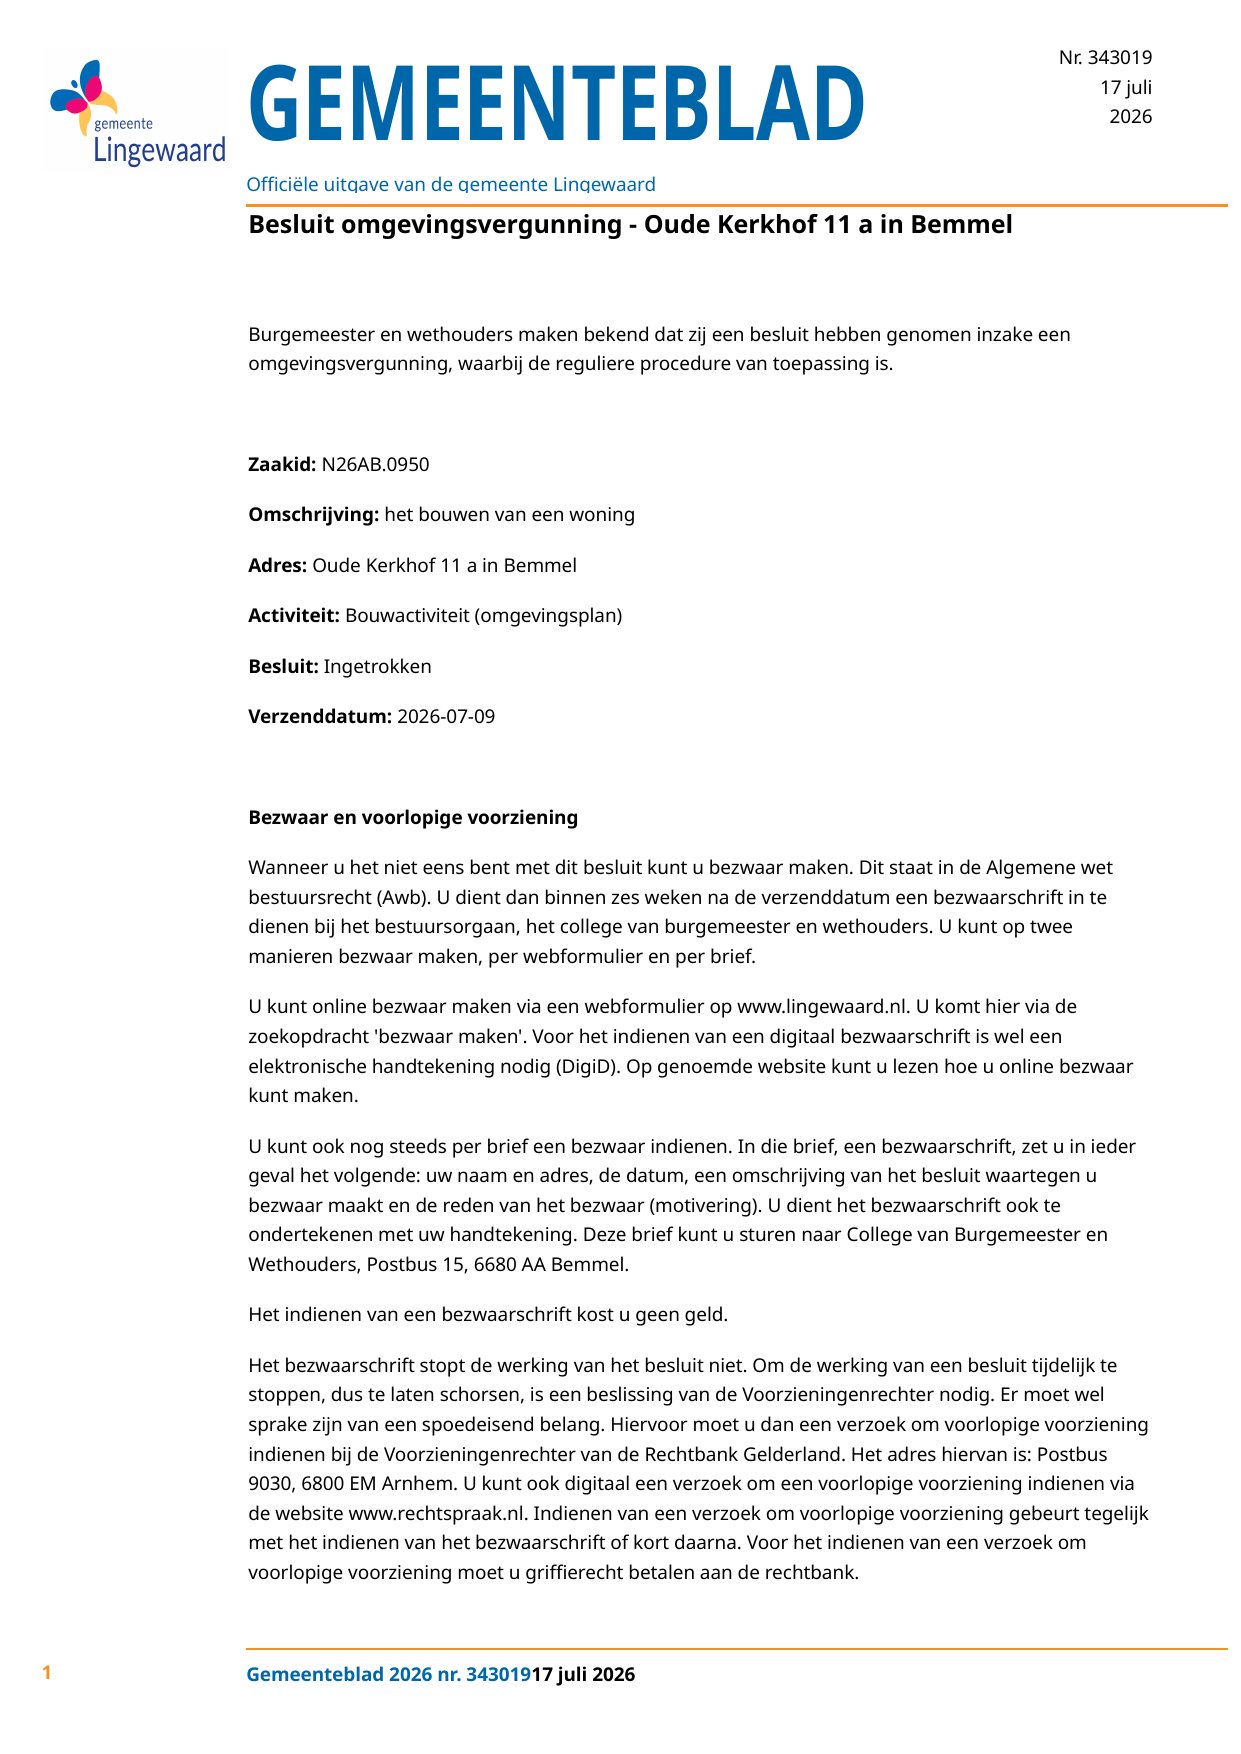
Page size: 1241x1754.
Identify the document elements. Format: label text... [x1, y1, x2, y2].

text U kunt online bezwaar maken via een webformulier op www.lingewaard.nl. U komt hier via de zoekopdracht 'bezwaar maken'. Voor het indienen van een digitaal bezwaarschrift is wel een elektronische handtekening nodig (DigiD). Op genoemde website kunt u lezen hoe u online bezwaar kunt maken. [248, 994, 1152, 1108]
text Besluit: Ingetrokken [248, 653, 1152, 678]
text Bezwaar en voorlopige voorziening [248, 804, 1152, 830]
picture [41, 47, 231, 172]
text Zaakid: N26AB.0950 [248, 451, 1152, 477]
text Het indienen van een bezwaarschrift kost u geen geld. [248, 1302, 1152, 1327]
text Omschrijving: het bouwen van een woning [248, 502, 1152, 527]
text Activiteit: Bouwactiviteit (omgevingsplan) [248, 602, 1152, 628]
text Burgemeester en wethouders maken bekend dat zij een besluit hebben genomen inzake een omgevingsvergunning, waarbij de reguliere procedure van toepassing is. [248, 321, 1152, 376]
text Het bezwaarschrift stopt de werking van het besluit niet. Om de werking van een besluit tijdelijk te stoppen, dus te laten schorsen, is een beslissing van de Voorzieningenrechter nodig. Er moet wel sprake zijn van een spoedeisend belang. Hiervoor moet u dan een verzoek om voorlopige voorziening indienen bij de Voorzieningenrechter van de Rechtbank Gelderland. Het adres hiervan is: Postbus 9030, 6800 EM Arnhem. U kunt ook digitaal een verzoek om een voorlopige voorziening indienen via de website www.rechtspraak.nl. Indienen van een verzoek om voorlopige voorziening gebeurt tegelijk met het indienen van het bezwaarschrift of kort daarna. Voor het indienen van een verzoek om voorlopige voorziening moet u griffierecht betalen aan de rechtbank. [248, 1352, 1152, 1585]
text Wanneer u het niet eens bent met dit besluit kunt u bezwaar maken. Dit staat in de Algemene wet bestuursrecht (Awb). U dient dan binnen zes weken na de verzenddatum een bezwaarschrift in te dienen bij het bestuursorgaan, het college van burgemeester en wethouders. U kunt op twee manieren bezwaar maken, per webformulier en per brief. [248, 854, 1152, 969]
text Besluit omgevingsvergunning - Oude Kerkhof 11 a in Bemmel [248, 207, 1152, 241]
text Adres: Oude Kerkhof 11 a in Bemmel [248, 552, 1152, 578]
text Verzenddatum: 2026-07-09 [248, 703, 1152, 729]
text U kunt ook nog steeds per brief een bezwaar indienen. In die brief, een bezwaarschrift, zet u in ieder geval het volgende: uw naam en adres, de datum, een omschrijving van het besluit waartegen u bezwaar maakt en de reden van het bezwaar (motivering). U dient het bezwaarschrift ook te ondertekenen met uw handtekening. Deze brief kunt u sturen naar College van Burgemeester en Wethouders, Postbus 15, 6680 AA Bemmel. [248, 1133, 1152, 1277]
